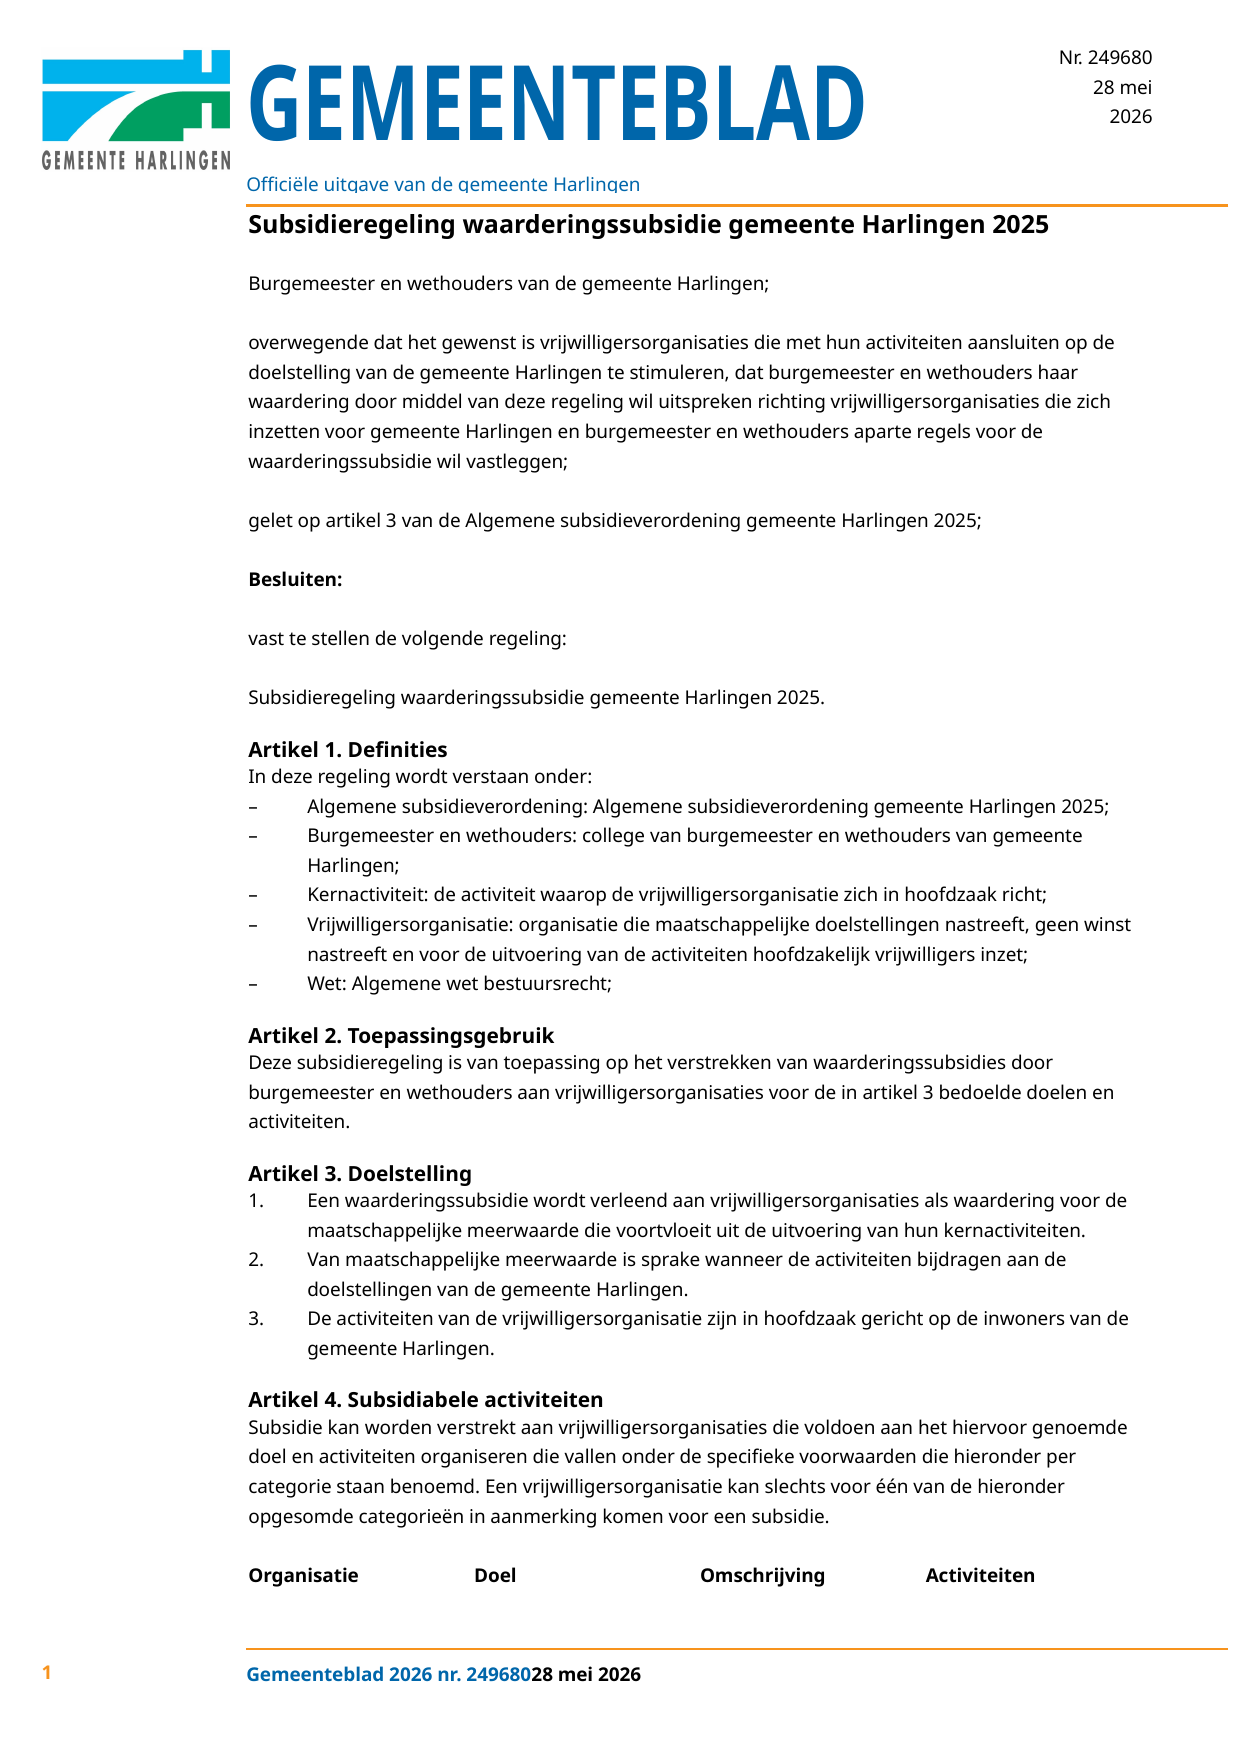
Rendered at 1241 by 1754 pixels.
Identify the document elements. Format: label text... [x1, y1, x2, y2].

text Artikel 2. Toepassingsgebruik [248, 1021, 1152, 1049]
table_header Organisatie [248, 1562, 474, 1588]
list De activiteiten van de vrijwilligersorganisatie zijn in hoofdzaak gericht op de inwoners van de gemeente Harlingen. [248, 1306, 1152, 1361]
list Algemene subsidieverordening: Algemene subsidieverordening gemeente Harlingen 2025; [248, 793, 1152, 819]
text In deze regeling wordt verstaan onder: [248, 763, 1152, 789]
table_header Doel [474, 1562, 700, 1588]
text Subsidie kan worden verstrekt aan vrijwilligersorganisaties die voldoen aan het hiervoor genoemde doel en activiteiten organiseren die vallen onder de specifieke voorwaarden die hieronder per categorie staan benoemd. Een vrijwilligersorganisatie kan slechts voor één van de hieronder opgesomde categorieën in aanmerking komen voor een subsidie. [248, 1414, 1152, 1528]
table_header Omschrijving [700, 1562, 926, 1588]
text Artikel 1. Definities [248, 735, 1152, 763]
text vast te stellen de volgende regeling: [248, 625, 1152, 651]
text Besluiten: [248, 566, 1152, 592]
list Van maatschappelijke meerwaarde is sprake wanneer de activiteiten bijdragen aan de doelstellingen van de gemeente Harlingen. [248, 1246, 1152, 1302]
list Een waarderingssubsidie wordt verleend aan vrijwilligersorganisaties als waardering voor de maatschappelijke meerwaarde die voortvloeit uit de uitvoering van hun kernactiviteiten. [248, 1187, 1152, 1243]
text Deze subsidieregeling is van toepassing op het verstrekken van waarderingssubsidies door burgemeester en wethouders aan vrijwilligersorganisaties voor de in artikel 3 bedoelde doelen en activiteiten. [248, 1049, 1152, 1134]
list Vrijwilligersorganisatie: organisatie die maatschappelijke doelstellingen nastreeft, geen winst nastreeft en voor de uitvoering van de activiteiten hoofdzakelijk vrijwilligers inzet; [248, 911, 1152, 967]
text Artikel 4. Subsidiabele activiteiten [248, 1386, 1152, 1414]
list Burgemeester en wethouders: college van burgemeester en wethouders van gemeente Harlingen; [248, 822, 1152, 878]
table_header Activiteiten [926, 1562, 1152, 1588]
text Burgemeester en wethouders van de gemeente Harlingen; [248, 270, 1152, 296]
text Artikel 3. Doelstelling [248, 1159, 1152, 1187]
text overwegende dat het gewenst is vrijwilligersorganisaties die met hun activiteiten aansluiten op de doelstelling van de gemeente Harlingen te stimuleren, dat burgemeester en wethouders haar waardering door middel van deze regeling wil uitspreken richting vrijwilligersorganisaties die zich inzetten voor gemeente Harlingen en burgemeester en wethouders aparte regels voor de waarderingssubsidie wil vastleggen; [248, 329, 1152, 473]
text Subsidieregeling waarderingssubsidie gemeente Harlingen 2025. [248, 684, 1152, 710]
list Kernactiviteit: de activiteit waarop de vrijwilligersorganisatie zich in hoofdzaak richt; [248, 882, 1152, 907]
text Subsidieregeling waarderingssubsidie gemeente Harlingen 2025 [248, 207, 1152, 241]
list Wet: Algemene wet bestuursrecht; [248, 970, 1152, 996]
picture [41, 47, 231, 172]
text gelet op artikel 3 van de Algemene subsidieverordening gemeente Harlingen 2025; [248, 507, 1152, 533]
